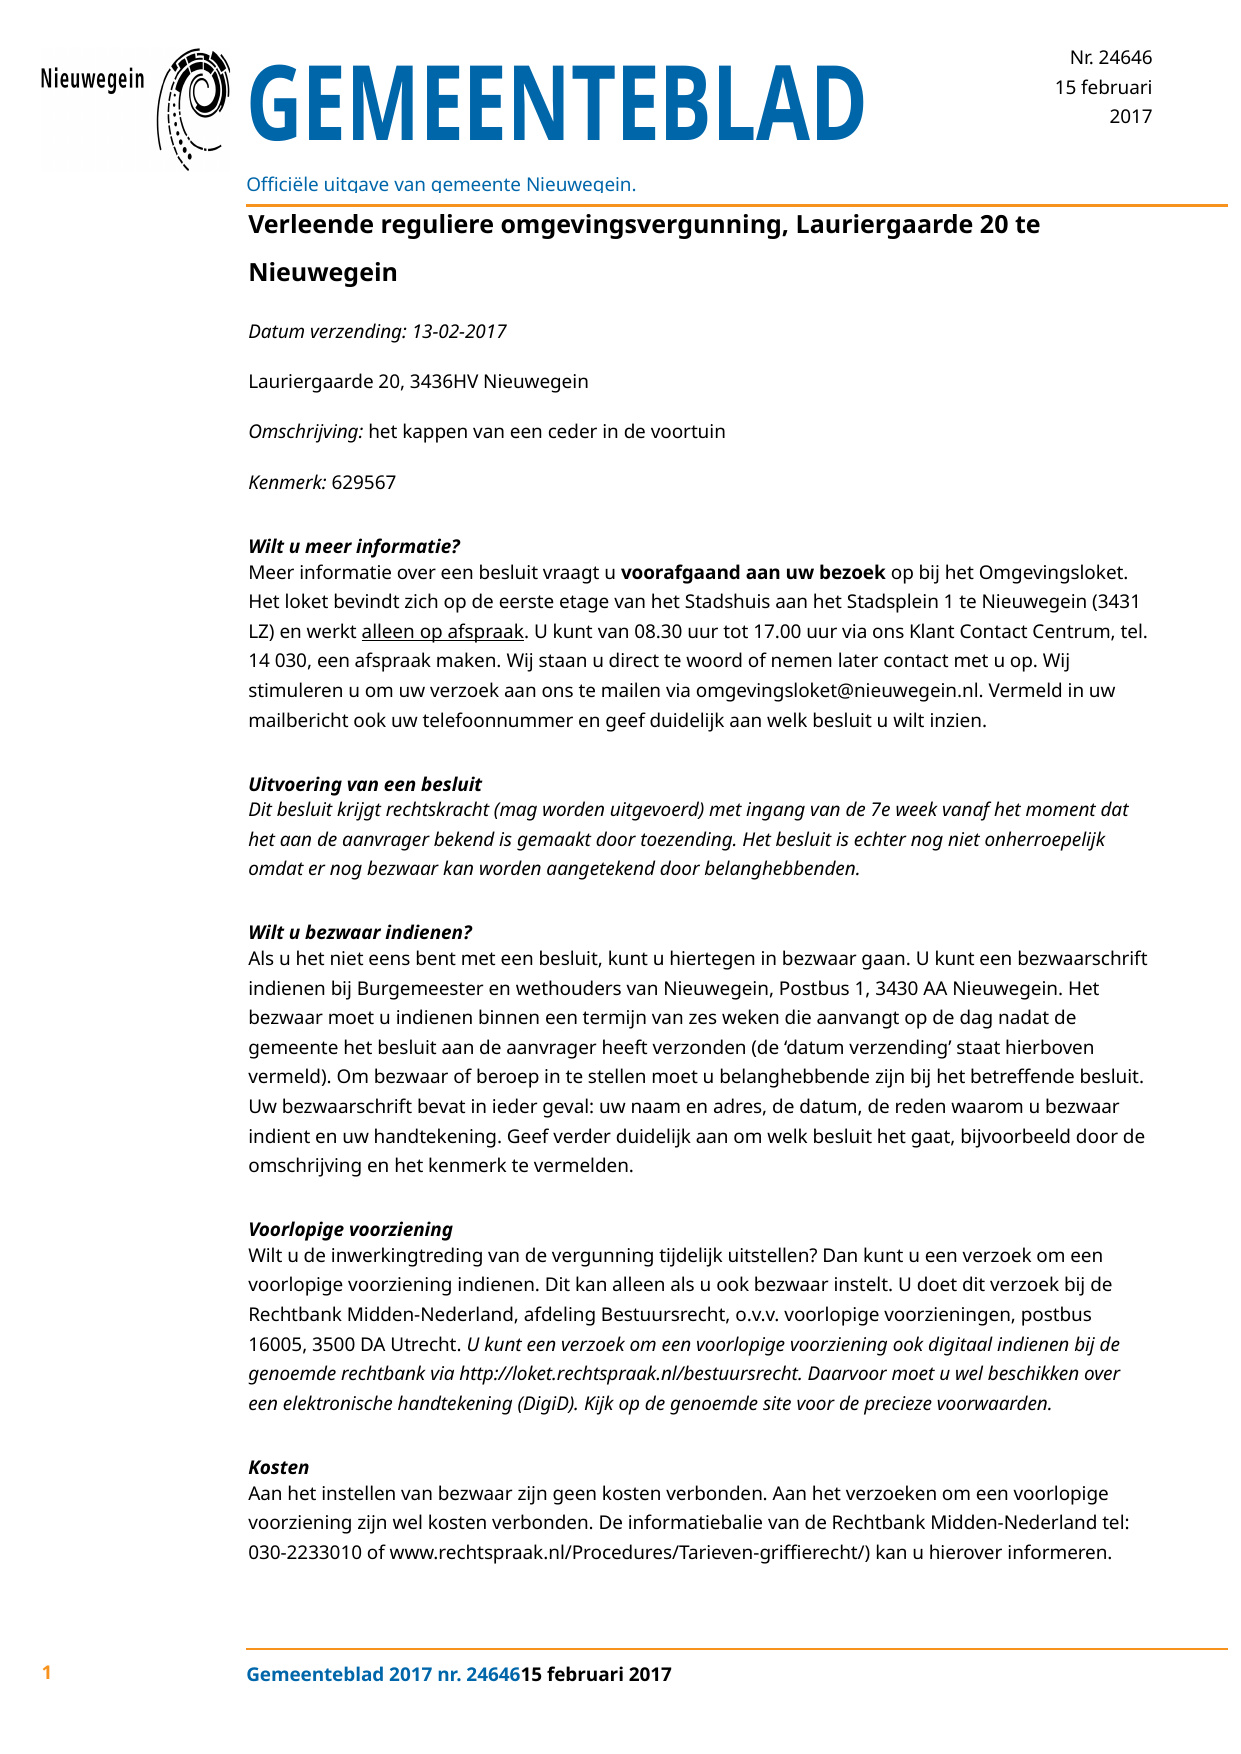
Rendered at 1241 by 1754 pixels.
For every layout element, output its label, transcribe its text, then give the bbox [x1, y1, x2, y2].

text Als u het niet eens bent met een besluit, kunt u hiertegen in bezwaar gaan. U kunt een bezwaarschrift indienen bij Burgemeester en wethouders van Nieuwegein, Postbus 1, 3430 AA Nieuwegein. Het bezwaar moet u indienen binnen een termijn van zes weken die aanvangt op de dag nadat de gemeente het besluit aan de aanvrager heeft verzonden (de ‘datum verzending’ staat hierboven vermeld). Om bezwaar of beroep in te stellen moet u belanghebbende zijn bij het betreffende besluit. Uw bezwaarschrift bevat in ieder geval: uw naam en adres, de datum, de reden waarom u bezwaar indient en uw handtekening. Geef verder duidelijk aan om welk besluit het gaat, bijvoorbeeld door de omschrijving en het kenmerk te vermelden. [248, 945, 1152, 1178]
text Aan het instellen van bezwaar zijn geen kosten verbonden. Aan het verzoeken om een voorlopige voorziening zijn wel kosten verbonden. De informatiebalie van de Rechtbank Midden-Nederland tel: 030-2233010 of www.rechtspraak.nl/Procedures/Tarieven-griffierecht/) kan u hierover informeren. [248, 1480, 1152, 1564]
text Omschrijving: het kappen van een ceder in de voortuin [248, 419, 1152, 444]
text Wilt u bezwaar indienen? [248, 919, 1152, 945]
text Dit besluit krijgt rechtskracht (mag worden uitgevoerd) met ingang van de 7e week vanaf het moment dat het aan de aanvrager bekend is gemaakt door toezending. Het besluit is echter nog niet onherroepelijk omdat er nog bezwaar kan worden aangetekend door belanghebbenden. [248, 796, 1152, 881]
text Kenmerk: 629567 [248, 469, 1152, 495]
text Lauriergaarde 20, 3436HV Nieuwegein [248, 368, 1152, 394]
text Uitvoering van een besluit [248, 771, 1152, 796]
text Verleende reguliere omgevingsvergunning, Lauriergaarde 20 te Nieuwegein [248, 207, 1152, 288]
text Wilt u meer informatie? [248, 533, 1152, 559]
text Wilt u de inwerkingtreding van de vergunning tijdelijk uitstellen? Dan kunt u een verzoek om een voorlopige voorziening indienen. Dit kan alleen als u ook bezwaar instelt. U doet dit verzoek bij de Rechtbank Midden-Nederland, afdeling Bestuursrecht, o.v.v. voorlopige voorzieningen, postbus 16005, 3500 DA Utrecht. U kunt een verzoek om een voorlopige voorziening ook digitaal indienen bij de genoemde rechtbank via http://loket.rechtspraak.nl/bestuursrecht. Daarvoor moet u wel beschikken over een elektronische handtekening (DigiD). Kijk op de genoemde site voor de precieze voorwaarden. [248, 1242, 1152, 1416]
text Meer informatie over een besluit vraagt u voorafgaand aan uw bezoek op bij het Omgevingsloket. Het loket bevindt zich op de eerste etage van het Stadshuis aan het Stadsplein 1 te Nieuwegein (3431 LZ) en werkt alleen op afspraak. U kunt van 08.30 uur tot 17.00 uur via ons Klant Contact Centrum, tel. 14 030, een afspraak maken. Wij staan u direct te woord of nemen later contact met u op. Wij stimuleren u om uw verzoek aan ons te mailen via omgevingsloket@nieuwegein.nl. Vermeld in uw mailbericht ook uw telefoonnummer en geef duidelijk aan welk besluit u wilt inzien. [248, 559, 1152, 732]
text Voorlopige voorziening [248, 1216, 1152, 1242]
text Kosten [248, 1454, 1152, 1480]
picture [41, 47, 231, 172]
text Datum verzending: 13-02-2017 [248, 318, 1152, 344]
